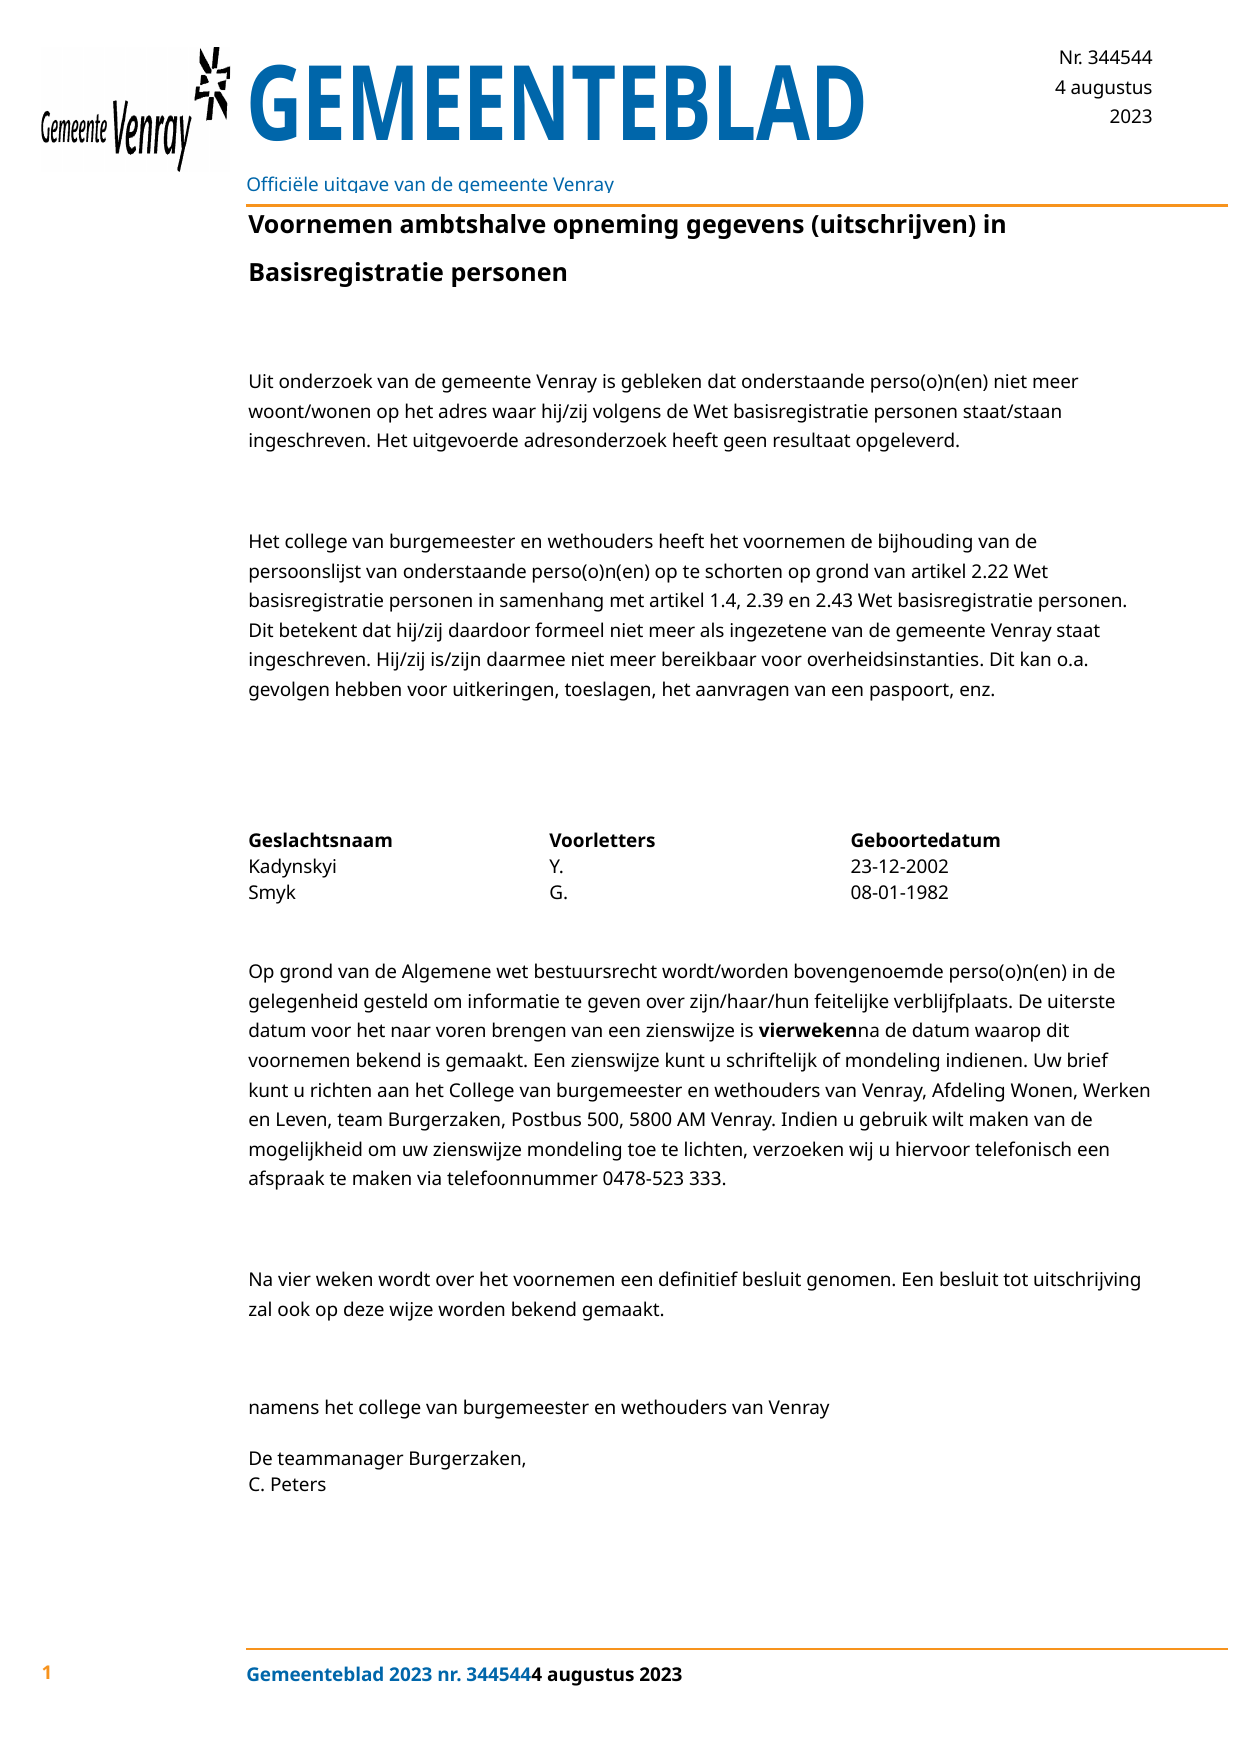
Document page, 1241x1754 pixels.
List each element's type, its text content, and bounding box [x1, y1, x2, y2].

table_cell G. [549, 879, 850, 905]
table_cell 08-01-1982 [850, 879, 1152, 905]
text Voornemen ambtshalve opneming gegevens (uitschrijven) in Basisregistratie personen [248, 207, 1152, 288]
text De teammanager Burgerzaken, [248, 1446, 1152, 1471]
table_header Geslachtsnaam [248, 828, 549, 853]
picture [41, 47, 231, 172]
text Na vier weken wordt over het voornemen een definitief besluit genomen. Een besluit tot uitschrijving zal ook op deze wijze worden bekend gemaakt. [248, 1266, 1152, 1322]
text Op grond van de Algemene wet bestuursrecht wordt/worden bovengenoemde perso(o)n(en) in de gelegenheid gesteld om informatie te geven over zijn/haar/hun feitelijke verblijfplaats. De uiterste datum voor het naar voren brengen van een zienswijze is vierwekenna de datum waarop dit voornemen bekend is gemaakt. Een zienswijze kunt u schriftelijk of mondeling indienen. Uw brief kunt u richten aan het College van burgemeester en wethouders van Venray, Afdeling Wonen, Werken en Leven, team Burgerzaken, Postbus 500, 5800 AM Venray. Indien u gebruik wilt maken van de mogelijkheid om uw zienswijze mondeling toe te lichten, verzoeken wij u hiervoor telefonisch een afspraak te maken via telefoonnummer 0478-523 333. [248, 958, 1152, 1191]
table_cell 23-12-2002 [850, 853, 1152, 879]
text Het college van burgemeester en wethouders heeft het voornemen de bijhouding van de persoonslijst van onderstaande perso(o)n(en) op te schorten op grond van artikel 2.22 Wet basisregistratie personen in samenhang met artikel 1.4, 2.39 en 2.43 Wet basisregistratie personen. Dit betekent dat hij/zij daardoor formeel niet meer als ingezetene van de gemeente Venray staat ingeschreven. Hij/zij is/zijn daarmee niet meer bereikbaar voor overheidsinstanties. Dit kan o.a. gevolgen hebben voor uitkeringen, toeslagen, het aanvragen van een paspoort, enz. [248, 528, 1152, 702]
table_header Voorletters [549, 828, 850, 853]
table_cell Smyk [248, 879, 549, 905]
table_cell Kadynskyi [248, 853, 549, 879]
text Uit onderzoek van de gemeente Venray is gebleken dat onderstaande perso(o)n(en) niet meer woont/wonen op het adres waar hij/zij volgens de Wet basisregistratie personen staat/staan ingeschreven. Het uitgevoerde adresonderzoek heeft geen resultaat opgeleverd. [248, 368, 1152, 453]
text C. Peters [248, 1471, 1152, 1497]
table_cell Y. [549, 853, 850, 879]
text namens het college van burgemeester en wethouders van Venray [248, 1394, 1152, 1420]
table_header Geboortedatum [850, 828, 1152, 853]
